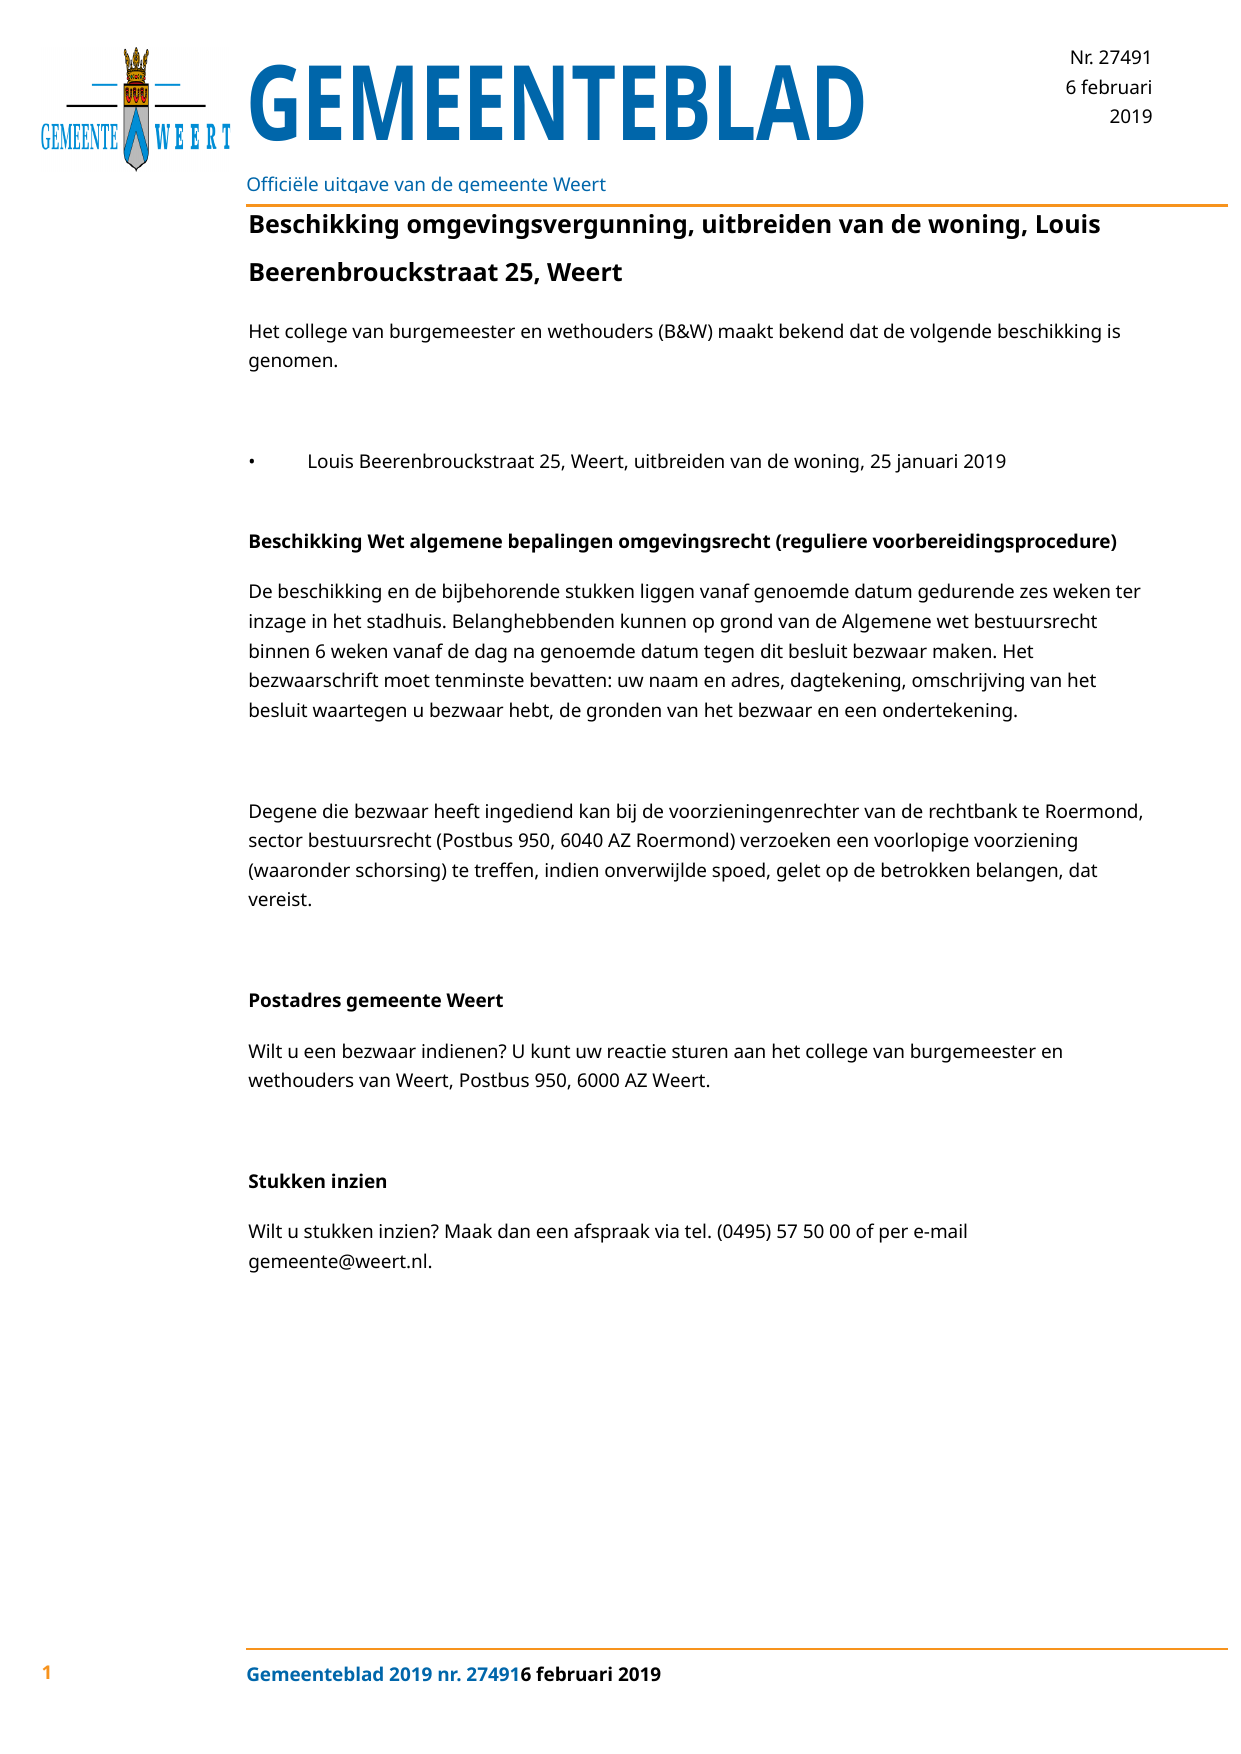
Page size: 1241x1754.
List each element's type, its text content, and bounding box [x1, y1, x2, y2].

text De beschikking en de bijbehorende stukken liggen vanaf genoemde datum gedurende zes weken ter inzage in het stadhuis. Belanghebbenden kunnen op grond van de Algemene wet bestuursrecht binnen 6 weken vanaf de dag na genoemde datum tegen dit besluit bezwaar maken. Het bezwaarschrift moet tenminste bevatten: uw naam en adres, dagtekening, omschrijving van het besluit waartegen u bezwaar hebt, de gronden van het bezwaar en een ondertekening. [248, 579, 1152, 723]
list Louis Beerenbrouckstraat 25, Weert, uitbreiden van de woning, 25 januari 2019 [248, 448, 1152, 474]
text Postadres gemeente Weert [248, 987, 1152, 1013]
text Wilt u een bezwaar indienen? U kunt uw reactie sturen aan het college van burgemeester en wethouders van Weert, Postbus 950, 6000 AZ Weert. [248, 1038, 1152, 1093]
text Het college van burgemeester en wethouders (B&W) maakt bekend dat de volgende beschikking is genomen. [248, 318, 1152, 373]
text Stukken inzien [248, 1168, 1152, 1194]
text Degene die bezwaar heeft ingediend kan bij de voorzieningenrechter van de rechtbank te Roermond, sector bestuursrecht (Postbus 950, 6040 AZ Roermond) verzoeken een voorlopige voorziening (waaronder schorsing) te treffen, indien onverwijlde spoed, gelet op de betrokken belangen, dat vereist. [248, 798, 1152, 912]
text Wilt u stukken inzien? Maak dan een afspraak via tel. (0495) 57 50 00 of per e-mail gemeente@weert.nl. [248, 1219, 1152, 1274]
picture [41, 47, 231, 172]
text Beschikking Wet algemene bepalingen omgevingsrecht (reguliere voorbereidingsprocedure) [248, 528, 1152, 554]
text Beschikking omgevingsvergunning, uitbreiden van de woning, Louis Beerenbrouckstraat 25, Weert [248, 207, 1152, 288]
